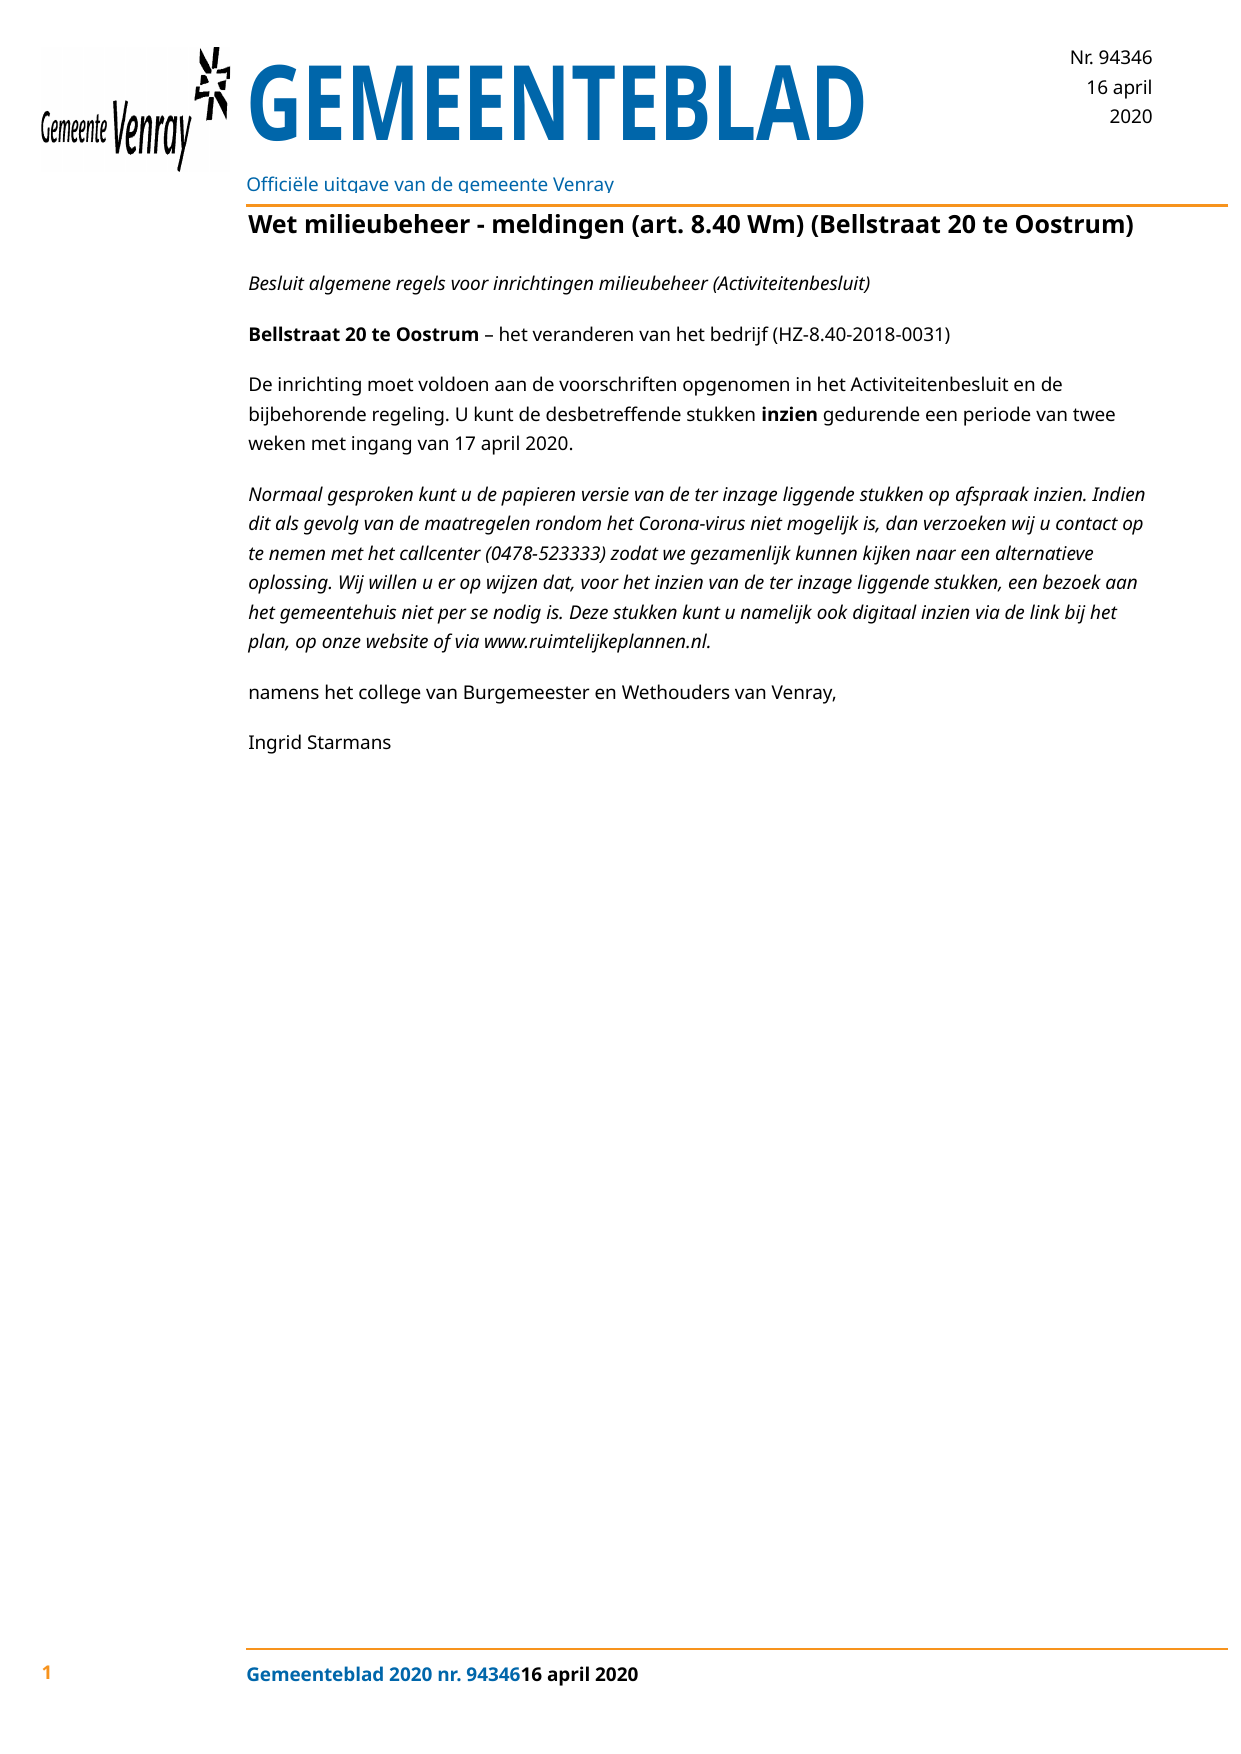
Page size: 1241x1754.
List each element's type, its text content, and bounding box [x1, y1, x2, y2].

text Normaal gesproken kunt u de papieren versie van de ter inzage liggende stukken op afspraak inzien. Indien dit als gevolg van de maatregelen rondom het Corona-virus niet mogelijk is, dan verzoeken wij u contact op te nemen met het callcenter (0478-523333) zodat we gezamenlijk kunnen kijken naar een alternatieve oplossing. Wij willen u er op wijzen dat, voor het inzien van de ter inzage liggende stukken, een bezoek aan het gemeentehuis niet per se nodig is. Deze stukken kunt u namelijk ook digitaal inzien via de link bij het plan, op onze website of via www.ruimtelijkeplannen.nl. [248, 481, 1152, 654]
text De inrichting moet voldoen aan de voorschriften opgenomen in het Activiteitenbesluit en de bijbehorende regeling. U kunt de desbetreffende stukken inzien gedurende een periode van twee weken met ingang van 17 april 2020. [248, 371, 1152, 456]
text Ingrid Starmans [248, 729, 1152, 755]
text namens het college van Burgemeester en Wethouders van Venray, [248, 679, 1152, 705]
text Wet milieubeheer - meldingen (art. 8.40 Wm) (Bellstraat 20 te Oostrum) [248, 207, 1152, 241]
text Besluit algemene regels voor inrichtingen milieubeheer (Activiteitenbesluit) [248, 270, 1152, 296]
text Bellstraat 20 te Oostrum – het veranderen van het bedrijf (HZ-8.40-2018-0031) [248, 321, 1152, 346]
picture [41, 47, 231, 172]
